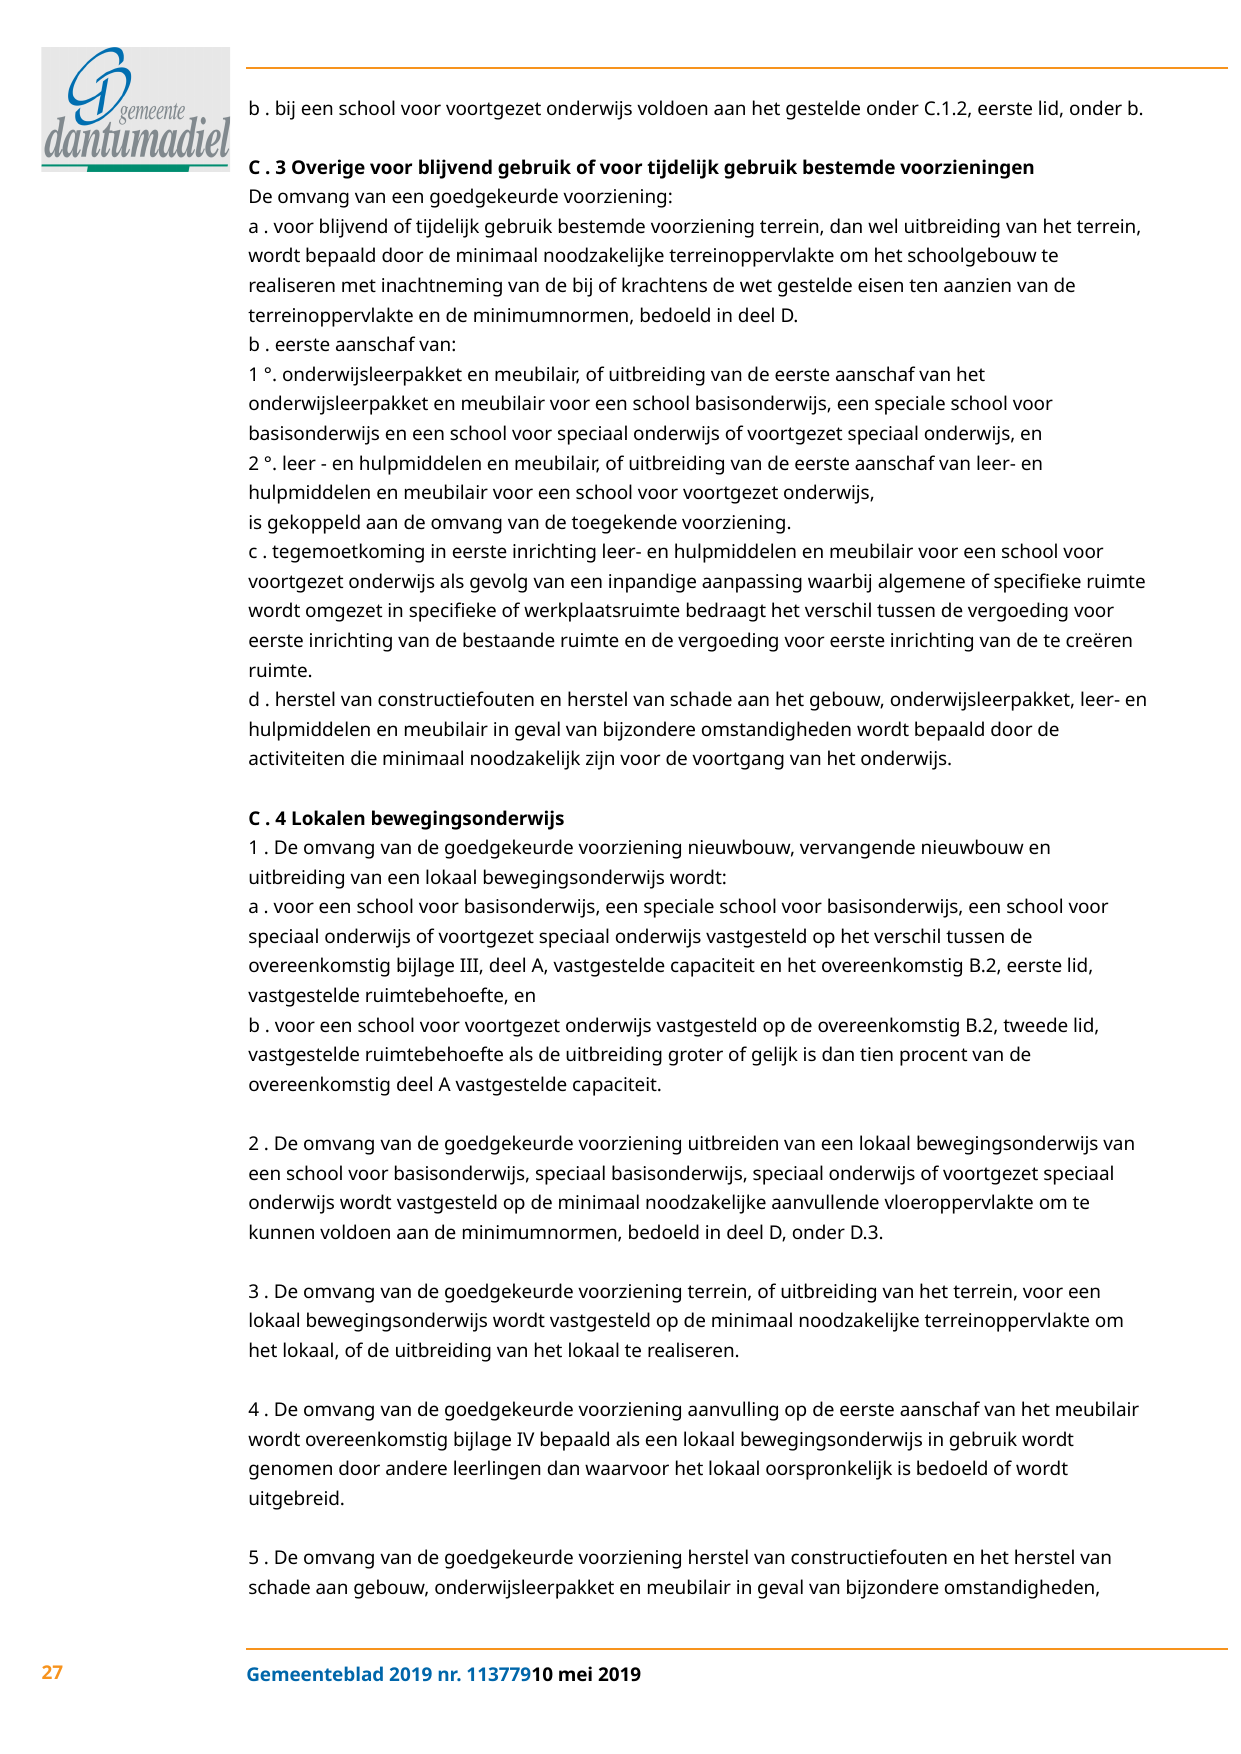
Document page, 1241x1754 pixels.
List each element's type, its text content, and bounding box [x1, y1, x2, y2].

text b . bij een school voor voortgezet onderwijs voldoen aan het gestelde onder C.1.2, eerste lid, onder b. [248, 95, 1152, 121]
text 5 . De omvang van de goedgekeurde voorziening herstel van constructiefouten en het herstel van schade aan gebouw, onderwijsleerpakket en meubilair in geval van bijzondere omstandigheden, [248, 1544, 1152, 1600]
text 4 . De omvang van de goedgekeurde voorziening aanvulling op de eerste aanschaf van het meubilair wordt overeenkomstig bijlage IV bepaald als een lokaal bewegingsonderwijs in gebruik wordt genomen door andere leerlingen dan waarvoor het lokaal oorspronkelijk is bedoeld of wordt uitgebreid. [248, 1396, 1152, 1511]
text 2 . De omvang van de goedgekeurde voorziening uitbreiden van een lokaal bewegingsonderwijs van een school voor basisonderwijs, speciaal basisonderwijs, speciaal onderwijs of voortgezet speciaal onderwijs wordt vastgesteld op de minimaal noodzakelijke aanvullende vloeroppervlakte om te kunnen voldoen aan de minimumnormen, bedoeld in deel D, onder D.3. [248, 1130, 1152, 1245]
text C . 3 Overige voor blijvend gebruik of voor tijdelijk gebruik bestemde voorzieningen [248, 154, 1152, 180]
text b . eerste aanschaf van: [248, 331, 1152, 357]
text 1 °. onderwijsleerpakket en meubilair, of uitbreiding van de eerste aanschaf van het onderwijsleerpakket en meubilair voor een school basisonderwijs, een speciale school voor basisonderwijs en een school voor speciaal onderwijs of voortgezet speciaal onderwijs, en [248, 361, 1152, 446]
text C . 4 Lokalen bewegingsonderwijs [248, 805, 1152, 831]
text c . tegemoetkoming in eerste inrichting leer- en hulpmiddelen en meubilair voor een school voor voortgezet onderwijs als gevolg van een inpandige aanpassing waarbij algemene of specifieke ruimte wordt omgezet in specifieke of werkplaatsruimte bedraagt het verschil tussen de vergoeding voor eerste inrichting van de bestaande ruimte en de vergoeding voor eerste inrichting van de te creëren ruimte. [248, 538, 1152, 683]
text 2 °. leer - en hulpmiddelen en meubilair, of uitbreiding van de eerste aanschaf van leer- en hulpmiddelen en meubilair voor een school voor voortgezet onderwijs, [248, 450, 1152, 505]
text d . herstel van constructiefouten en herstel van schade aan het gebouw, onderwijsleerpakket, leer- en hulpmiddelen en meubilair in geval van bijzondere omstandigheden wordt bepaald door de activiteiten die minimaal noodzakelijk zijn voor de voortgang van het onderwijs. [248, 686, 1152, 771]
picture [41, 47, 231, 172]
text De omvang van een goedgekeurde voorziening: [248, 183, 1152, 209]
text 3 . De omvang van de goedgekeurde voorziening terrein, of uitbreiding van het terrein, voor een lokaal bewegingsonderwijs wordt vastgesteld op de minimaal noodzakelijke terreinoppervlakte om het lokaal, of de uitbreiding van het lokaal te realiseren. [248, 1278, 1152, 1363]
text a . voor blijvend of tijdelijk gebruik bestemde voorziening terrein, dan wel uitbreiding van het terrein, wordt bepaald door de minimaal noodzakelijke terreinoppervlakte om het schoolgebouw te realiseren met inachtneming van de bij of krachtens de wet gestelde eisen ten aanzien van de terreinoppervlakte en de minimumnormen, bedoeld in deel D. [248, 213, 1152, 328]
text a . voor een school voor basisonderwijs, een speciale school voor basisonderwijs, een school voor speciaal onderwijs of voortgezet speciaal onderwijs vastgesteld op het verschil tussen de overeenkomstig bijlage III, deel A, vastgestelde capaciteit en het overeenkomstig B.2, eerste lid, vastgestelde ruimtebehoefte, en [248, 893, 1152, 1008]
text is gekoppeld aan de omvang van de toegekende voorziening. [248, 509, 1152, 535]
text b . voor een school voor voortgezet onderwijs vastgesteld op de overeenkomstig B.2, tweede lid, vastgestelde ruimtebehoefte als de uitbreiding groter of gelijk is dan tien procent van de overeenkomstig deel A vastgestelde capaciteit. [248, 1012, 1152, 1097]
text 1 . De omvang van de goedgekeurde voorziening nieuwbouw, vervangende nieuwbouw en uitbreiding van een lokaal bewegingsonderwijs wordt: [248, 834, 1152, 890]
